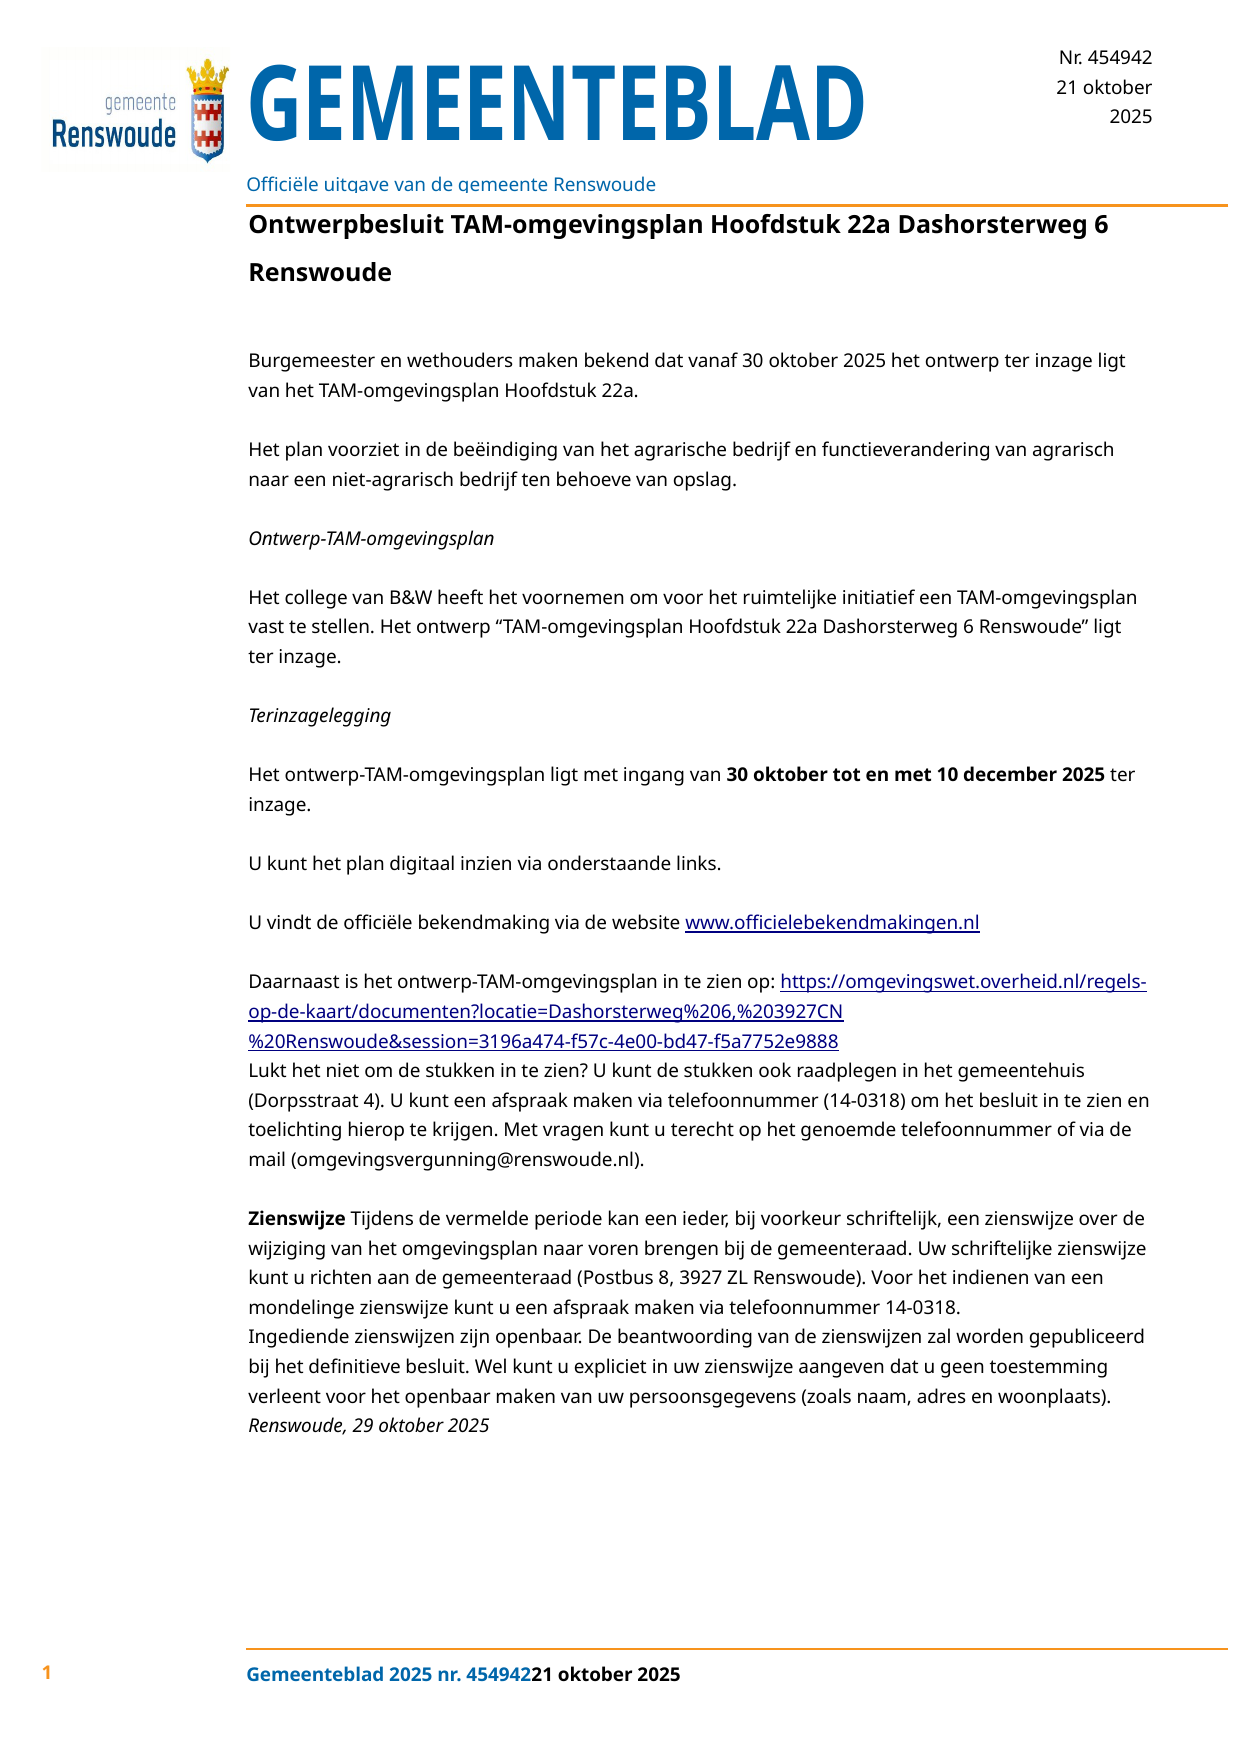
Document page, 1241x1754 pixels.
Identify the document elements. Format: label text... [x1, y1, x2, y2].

text U kunt het plan digitaal inzien via onderstaande links. [248, 850, 1152, 876]
text Terinzagelegging [248, 702, 1152, 728]
text Burgemeester en wethouders maken bekend dat vanaf 30 oktober 2025 het ontwerp ter inzage ligt van het TAM-omgevingsplan Hoofdstuk 22a. [248, 347, 1152, 403]
text Ontwerp-TAM-omgevingsplan [248, 525, 1152, 551]
text Renswoude, 29 oktober 2025 [248, 1412, 1152, 1438]
text Ingediende zienswijzen zijn openbaar. De beantwoording van de zienswijzen zal worden gepubliceerd bij het definitieve besluit. Wel kunt u expliciet in uw zienswijze aangeven dat u geen toestemming verleent voor het openbaar maken van uw persoonsgegevens (zoals naam, adres en woonplaats). [248, 1324, 1152, 1409]
text U vindt de officiële bekendmaking via de website www.officielebekendmakingen.nl [248, 909, 1152, 935]
text Het ontwerp-TAM-omgevingsplan ligt met ingang van 30 oktober tot en met 10 december 2025 ter inzage. [248, 762, 1152, 817]
text Daarnaast is het ontwerp-TAM-omgevingsplan in te zien op: https://omgevingswet.overheid.nl/regels-op-de-kaart/documenten?locatie=Dashorsterweg%206,%203927CN%20Renswoude&session=3196a474-f57c-4e00-bd47-f5a7752e9888 [248, 969, 1152, 1054]
picture [41, 47, 231, 172]
text Ontwerpbesluit TAM-omgevingsplan Hoofdstuk 22a Dashorsterweg 6 Renswoude [248, 207, 1152, 288]
text Het plan voorziet in de beëindiging van het agrarische bedrijf en functieverandering van agrarisch naar een niet-agrarisch bedrijf ten behoeve van opslag. [248, 436, 1152, 492]
text Zienswijze Tijdens de vermelde periode kan een ieder, bij voorkeur schriftelijk, een zienswijze over de wijziging van het omgevingsplan naar voren brengen bij de gemeenteraad. Uw schriftelijke zienswijze kunt u richten aan de gemeenteraad (Postbus 8, 3927 ZL Renswoude). Voor het indienen van een mondelinge zienswijze kunt u een afspraak maken via telefoonnummer 14-0318. [248, 1205, 1152, 1320]
text Lukt het niet om de stukken in te zien? U kunt de stukken ook raadplegen in het gemeentehuis (Dorpsstraat 4). U kunt een afspraak maken via telefoonnummer (14-0318) om het besluit in te zien en toelichting hierop te krijgen. Met vragen kunt u terecht op het genoemde telefoonnummer of via de mail (omgevingsvergunning@renswoude.nl). [248, 1057, 1152, 1172]
text Het college van B&W heeft het voornemen om voor het ruimtelijke initiatief een TAM-omgevingsplan vast te stellen. Het ontwerp “TAM-omgevingsplan Hoofdstuk 22a Dashorsterweg 6 Renswoude” ligt ter inzage. [248, 584, 1152, 669]
